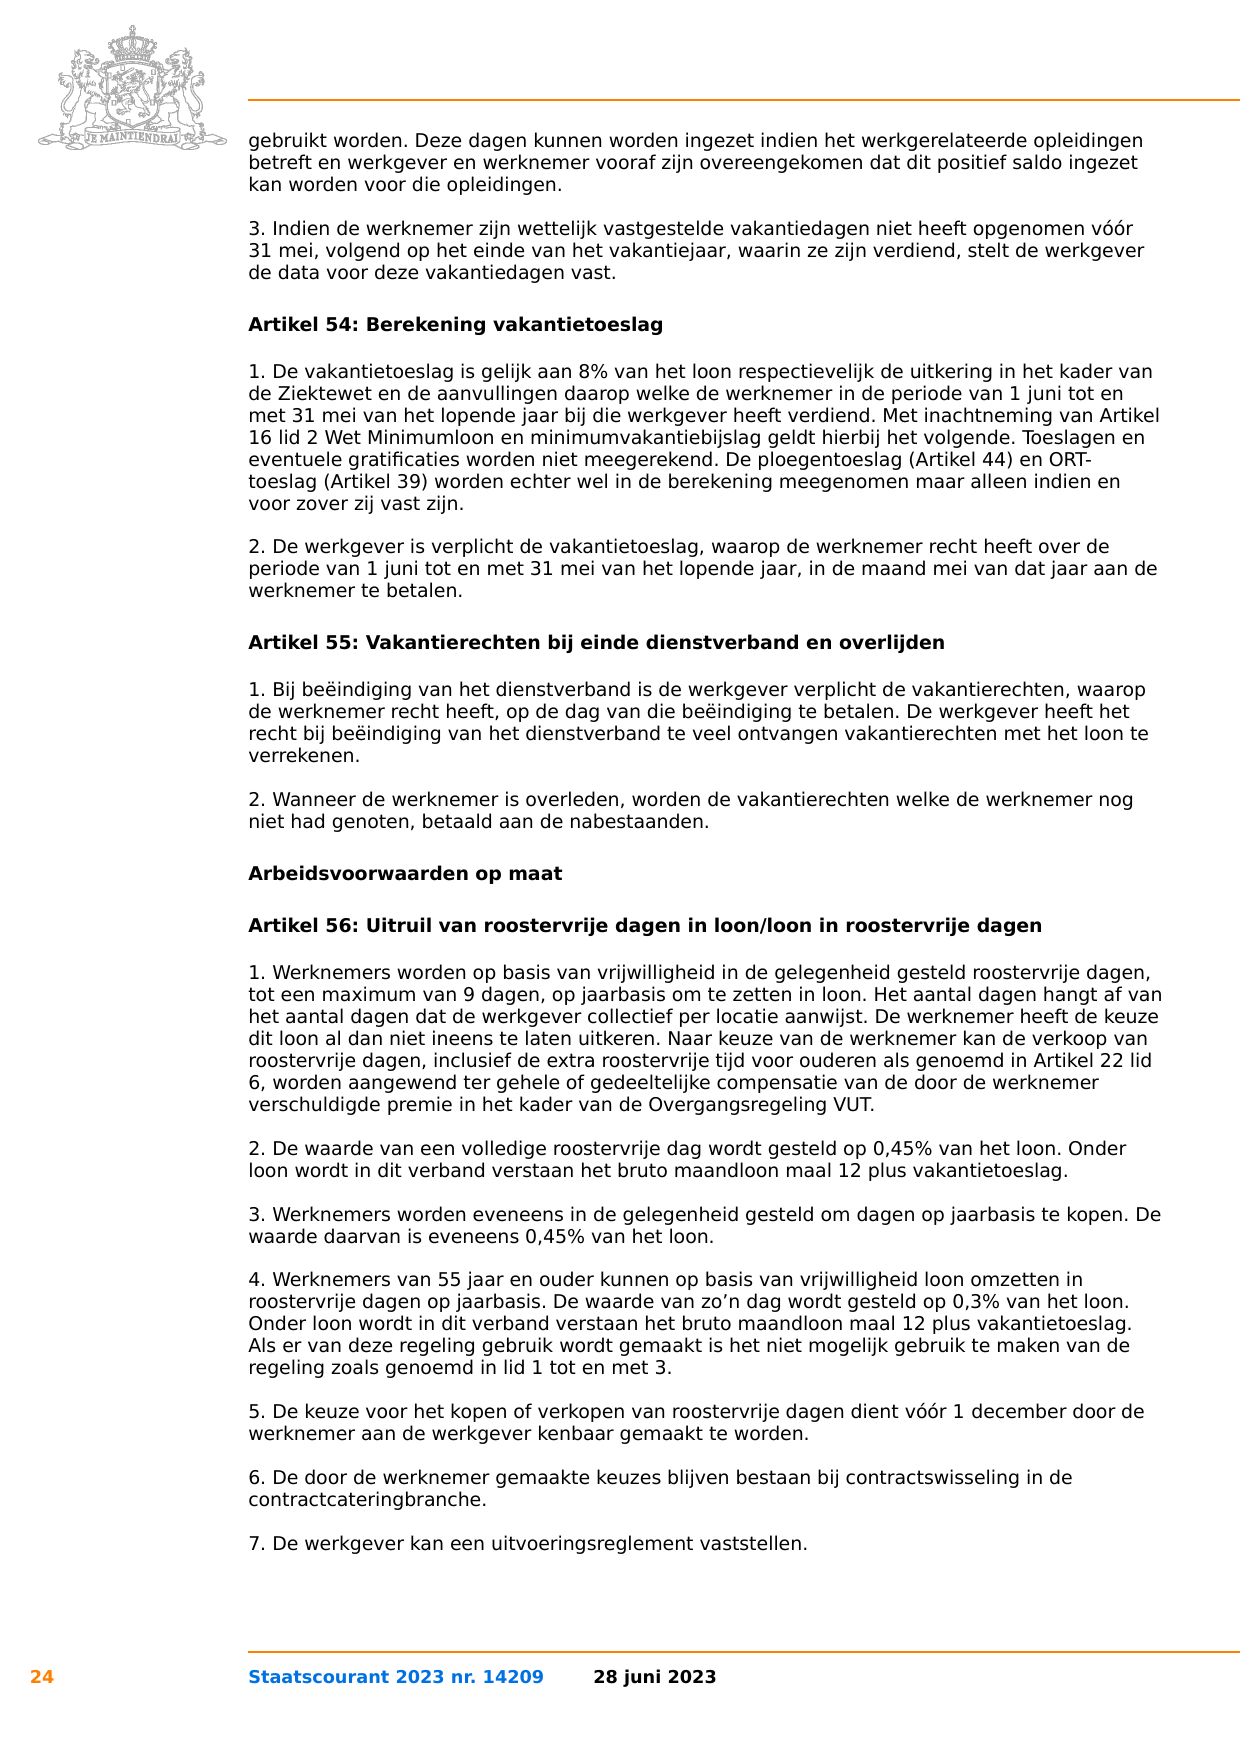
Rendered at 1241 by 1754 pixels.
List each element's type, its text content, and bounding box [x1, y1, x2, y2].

text 3. Werknemers worden eveneens in de gelegenheid gesteld om dagen op jaarbasis te kopen. De waarde daarvan is eveneens 0,45% van het loon. [248, 1203, 1163, 1247]
text 2. De werkgever is verplicht de vakantietoeslag, waarop de werknemer recht heeft over de periode van 1 juni tot en met 31 mei van het lopende jaar, in de maand mei van dat jaar aan de werknemer te betalen. [248, 536, 1163, 602]
subtitle Artikel 54: Berekening vakantietoeslag [248, 314, 1163, 336]
text 5. De keuze voor het kopen of verkopen van roostervrije dagen dient vóór 1 december door de werknemer aan de werkgever kenbaar gemaakt te worden. [248, 1401, 1163, 1445]
text 7. De werkgever kan een uitvoeringsreglement vaststellen. [248, 1533, 1163, 1555]
text 2. Wanneer de werknemer is overleden, worden de vakantierechten welke de werknemer nog niet had genoten, betaald aan de nabestaanden. [248, 789, 1163, 833]
subtitle Artikel 55: Vakantierechten bij einde dienstverband en overlijden [248, 632, 1163, 654]
subtitle Arbeidsvoorwaarden op maat [248, 863, 1163, 885]
text 6. De door de werknemer gemaakte keuzes blijven bestaan bij contractswisseling in de contractcateringbranche. [248, 1467, 1163, 1511]
subtitle Artikel 56: Uitruil van roostervrije dagen in loon/loon in roostervrije dagen [248, 915, 1163, 937]
text gebruikt worden. Deze dagen kunnen worden ingezet indien het werkgerelateerde opleidingen betreft en werkgever en werknemer vooraf zijn overeengekomen dat dit positief saldo ingezet kan worden voor die opleidingen. [248, 130, 1163, 196]
text 1. De vakantietoeslag is gelijk aan 8% van het loon respectievelijk de uitkering in het kader van de Ziektewet en de aanvullingen daarop welke de werknemer in de periode van 1 juni tot en met 31 mei van het lopende jaar bij die werkgever heeft verdiend. Met inachtneming van Artikel 16 lid 2 Wet Minimumloon en minimumvakantiebijslag geldt hierbij het volgende. Toeslagen en eventuele gratificaties worden niet meegerekend. De ploegentoeslag (Artikel 44) en ORT- toeslag (Artikel 39) worden echter wel in de berekening meegenomen maar alleen indien en voor zover zij vast zijn. [248, 361, 1163, 514]
picture [38, 25, 227, 150]
text 2. De waarde van een volledige roostervrije dag wordt gesteld op 0,45% van het loon. Onder loon wordt in dit verband verstaan het bruto maandloon maal 12 plus vakantietoeslag. [248, 1138, 1163, 1182]
text 1. Werknemers worden op basis van vrijwilligheid in de gelegenheid gesteld roostervrije dagen, tot een maximum van 9 dagen, op jaarbasis om te zetten in loon. Het aantal dagen hangt af van het aantal dagen dat de werkgever collectief per locatie aanwijst. De werknemer heeft de keuze dit loon al dan niet ineens te laten uitkeren. Naar keuze van de werknemer kan de verkoop van roostervrije dagen, inclusief de extra roostervrije tijd voor ouderen als genoemd in Artikel 22 lid 6, worden aangewend ter gehele of gedeeltelijke compensatie van de door de werknemer verschuldigde premie in het kader van de Overgangsregeling VUT. [248, 962, 1163, 1116]
text 3. Indien de werknemer zijn wettelijk vastgestelde vakantiedagen niet heeft opgenomen vóór 31 mei, volgend op het einde van het vakantiejaar, waarin ze zijn verdiend, stelt de werkgever de data voor deze vakantiedagen vast. [248, 218, 1163, 284]
text 4. Werknemers van 55 jaar en ouder kunnen op basis van vrijwilligheid loon omzetten in roostervrije dagen op jaarbasis. De waarde van zo’n dag wordt gesteld op 0,3% van het loon. Onder loon wordt in dit verband verstaan het bruto maandloon maal 12 plus vakantietoeslag. Als er van deze regeling gebruik wordt gemaakt is het niet mogelijk gebruik te maken van de regeling zoals genoemd in lid 1 tot en met 3. [248, 1269, 1163, 1379]
text 1. Bij beëindiging van het dienstverband is de werkgever verplicht de vakantierechten, waarop de werknemer recht heeft, op de dag van die beëindiging te betalen. De werkgever heeft het recht bij beëindiging van het dienstverband te veel ontvangen vakantierechten met het loon te verrekenen. [248, 679, 1163, 767]
